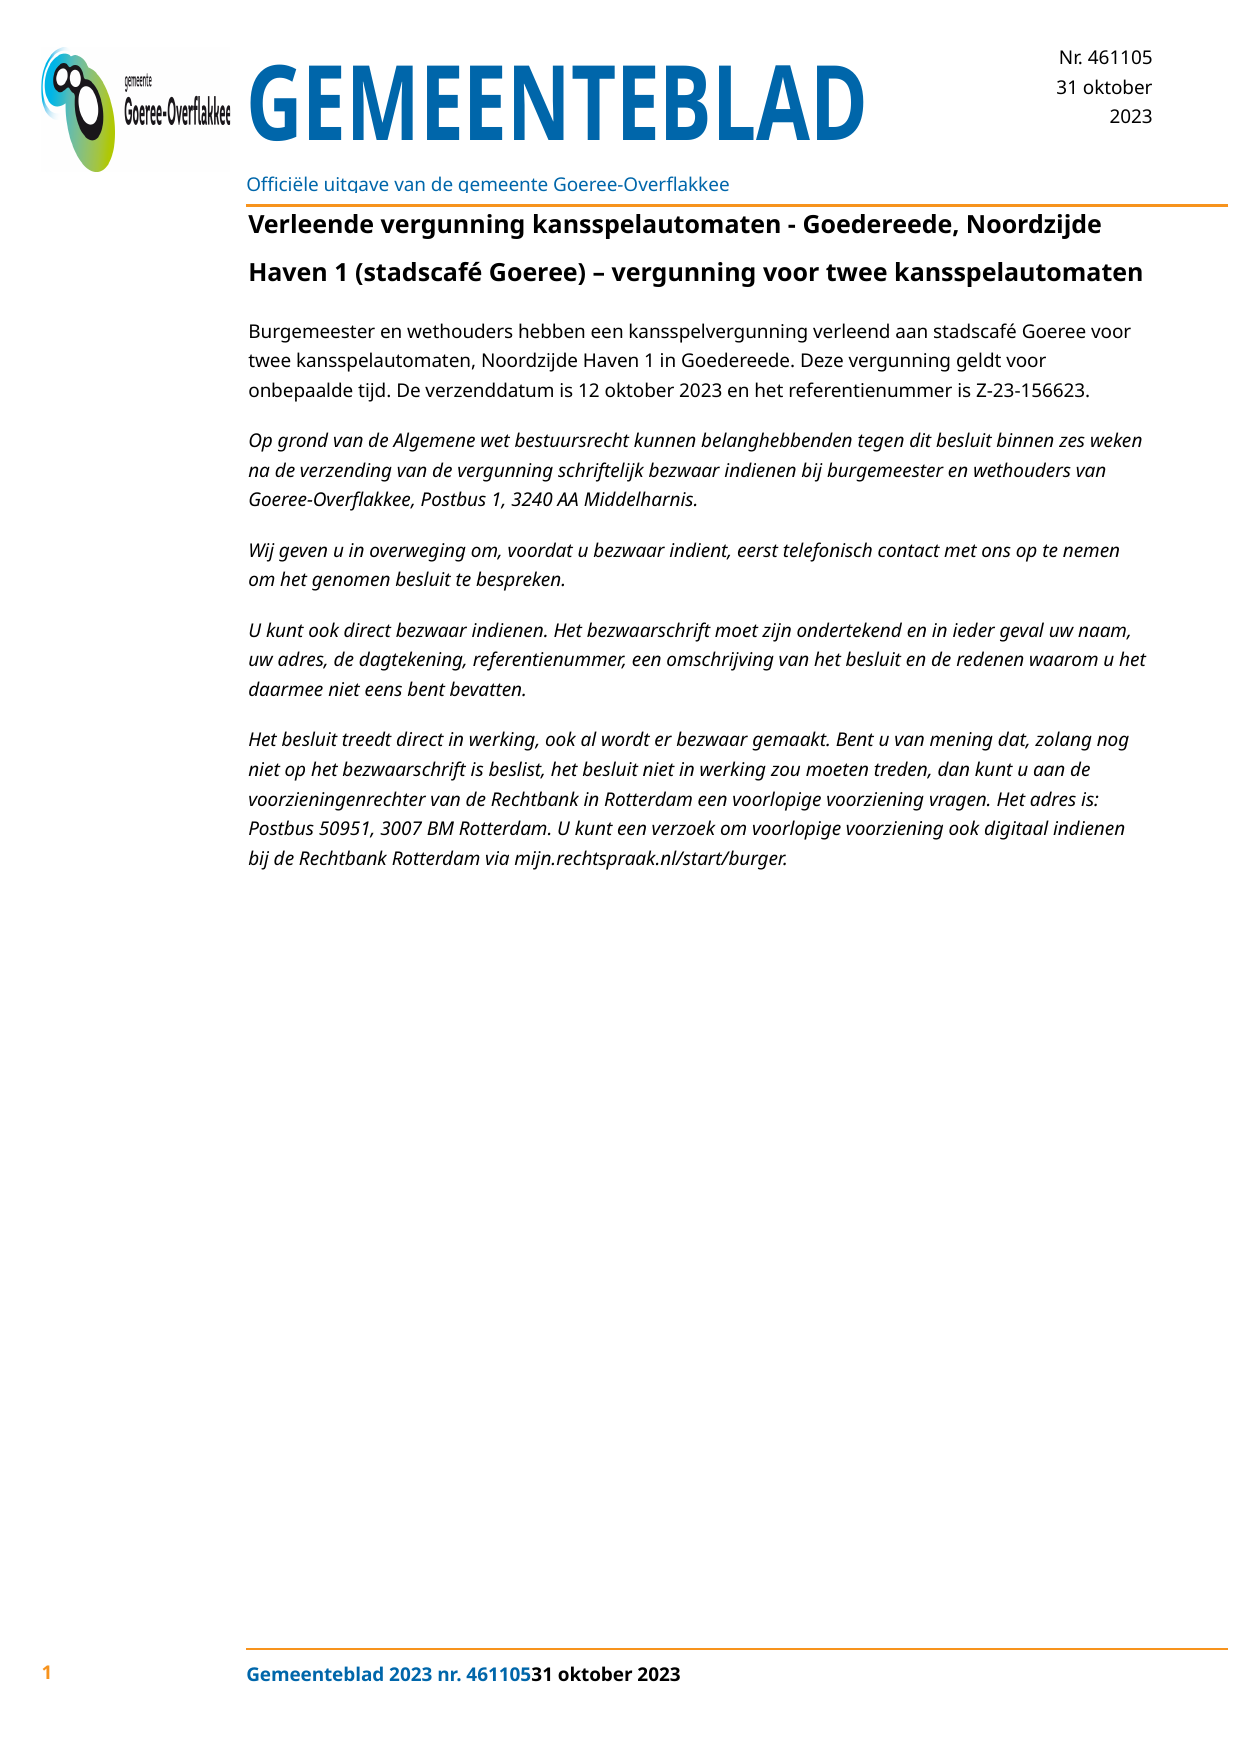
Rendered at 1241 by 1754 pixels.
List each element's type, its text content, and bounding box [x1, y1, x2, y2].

text Wij geven u in overweging om, voordat u bezwaar indient, eerst telefonisch contact met ons op te nemen om het genomen besluit te bespreken. [248, 537, 1152, 592]
text Op grond van de Algemene wet bestuursrecht kunnen belanghebbenden tegen dit besluit binnen zes weken na de verzending van de vergunning schriftelijk bezwaar indienen bij burgemeester en wethouders van Goeree-Overflakkee, Postbus 1, 3240 AA Middelharnis. [248, 427, 1152, 512]
text Burgemeester en wethouders hebben een kansspelvergunning verleend aan stadscafé Goeree voor twee kansspelautomaten, Noordzijde Haven 1 in Goedereede. Deze vergunning geldt voor onbepaalde tijd. De verzenddatum is 12 oktober 2023 en het referentienummer is Z-23-156623. [248, 318, 1152, 403]
text U kunt ook direct bezwaar indienen. Het bezwaarschrift moet zijn ondertekend en in ieder geval uw naam, uw adres, de dagtekening, referentienummer, een omschrijving van het besluit en de redenen waarom u het daarmee niet eens bent bevatten. [248, 617, 1152, 702]
text Het besluit treedt direct in werking, ook al wordt er bezwaar gemaakt. Bent u van mening dat, zolang nog niet op het bezwaarschrift is beslist, het besluit niet in werking zou moeten treden, dan kunt u aan de voorzieningenrechter van de Rechtbank in Rotterdam een voorlopige voorziening vragen. Het adres is: Postbus 50951, 3007 BM Rotterdam. U kunt een verzoek om voorlopige voorziening ook digitaal indienen bij de Rechtbank Rotterdam via mijn.rechtspraak.nl/start/burger. [248, 727, 1152, 871]
text Verleende vergunning kansspelautomaten - Goedereede, Noordzijde Haven 1 (stadscafé Goeree) – vergunning voor twee kansspelautomaten [248, 207, 1152, 288]
picture [41, 47, 231, 172]
